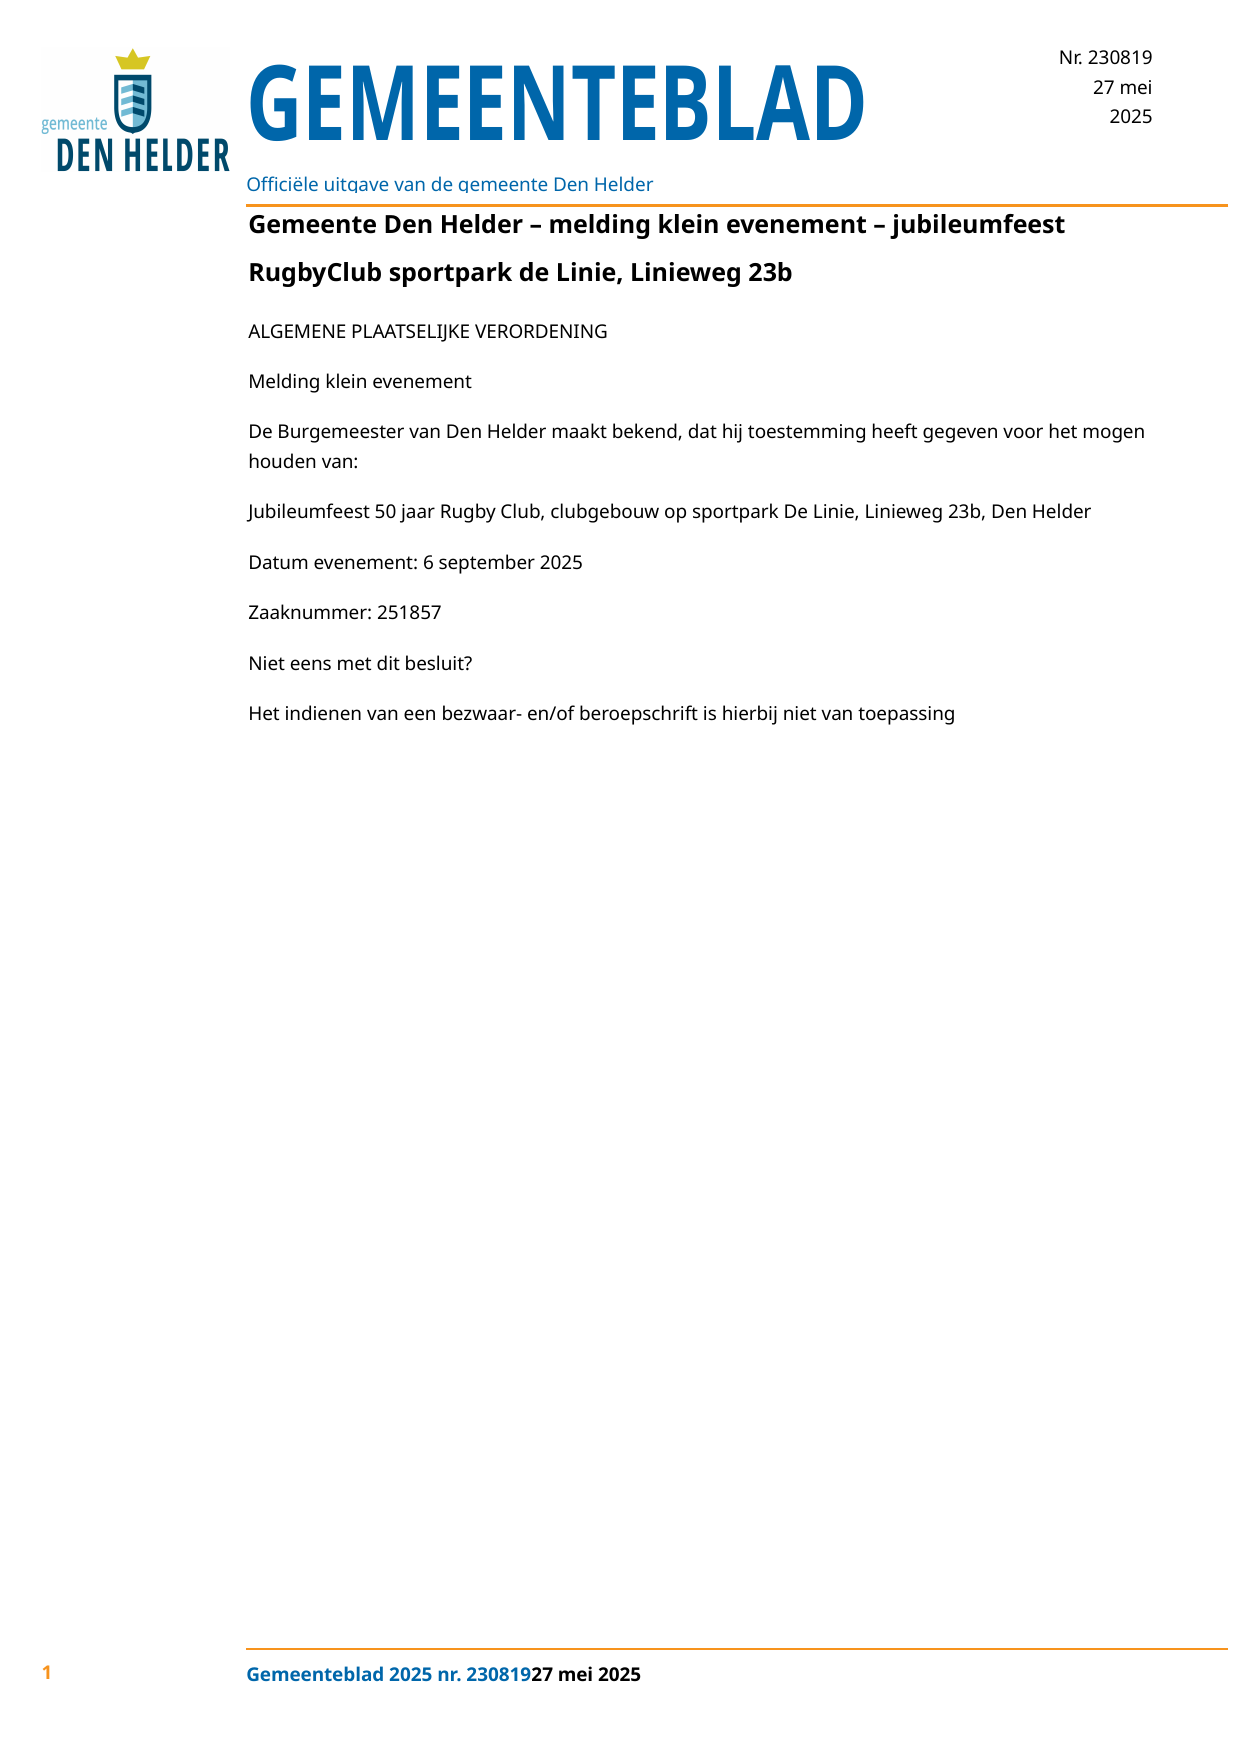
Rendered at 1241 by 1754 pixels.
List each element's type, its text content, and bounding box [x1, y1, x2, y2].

picture [130, 157, 135, 172]
text Jubileumfeest 50 jaar Rugby Club, clubgebouw op sportpark De Linie, Linieweg 23b, Den Helder [248, 499, 1152, 524]
picture [41, 47, 231, 172]
text ALGEMENE PLAATSELIJKE VERORDENING [248, 318, 1152, 344]
text Zaaknummer: 251857 [248, 599, 1152, 625]
picture [100, 154, 106, 172]
text Datum evenement: 6 september 2025 [248, 549, 1152, 575]
picture [220, 160, 224, 172]
text Het indienen van een bezwaar- en/of beroepschrift is hierbij niet van toepassing [248, 700, 1152, 726]
text De Burgemeester van Den Helder maakt bekend, dat hij toestemming heeft gegeven voor het mogen houden van: [248, 419, 1152, 474]
text Gemeente Den Helder – melding klein evenement – jubileumfeest RugbyClub sportpark de Linie, Linieweg 23b [248, 207, 1152, 288]
text Melding klein evenement [248, 368, 1152, 394]
text Niet eens met dit besluit? [248, 650, 1152, 676]
picture [63, 144, 68, 165]
picture [182, 144, 187, 165]
